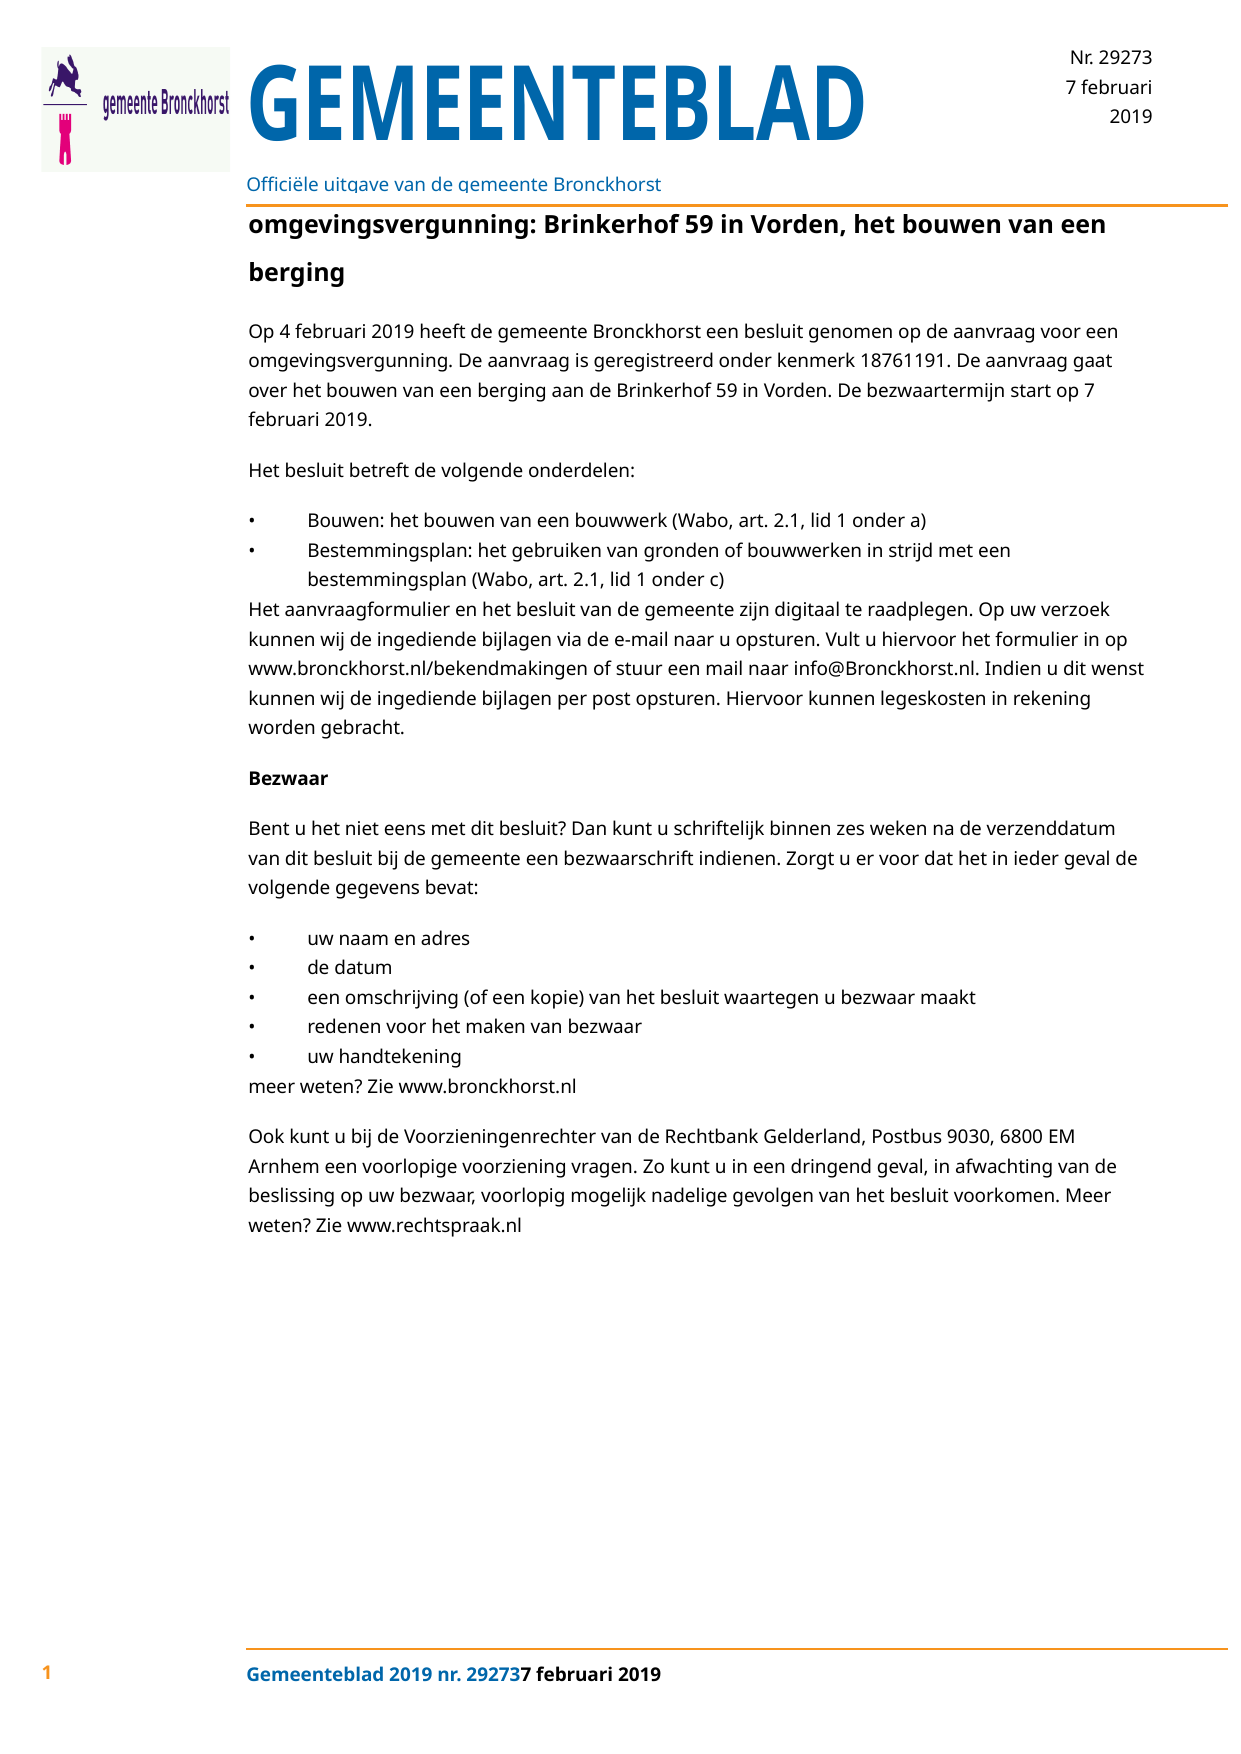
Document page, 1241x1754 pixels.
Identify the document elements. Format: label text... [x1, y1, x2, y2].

text Het besluit betreft de volgende onderdelen: [248, 457, 1152, 483]
list Bouwen: het bouwen van een bouwwerk (Wabo, art. 2.1, lid 1 onder a) [248, 507, 1152, 533]
text Ook kunt u bij de Voorzieningenrechter van de Rechtbank Gelderland, Postbus 9030, 6800 EM Arnhem een voorlopige voorziening vragen. Zo kunt u in een dringend geval, in afwachting van de beslissing op uw bezwaar, voorlopig mogelijk nadelige gevolgen van het besluit voorkomen. Meer weten? Zie www.rechtspraak.nl [248, 1123, 1152, 1238]
picture [41, 47, 231, 172]
list de datum [248, 954, 1152, 980]
list een omschrijving (of een kopie) van het besluit waartegen u bezwaar maakt [248, 984, 1152, 1010]
list uw naam en adres [248, 925, 1152, 951]
list Bestemmingsplan: het gebruiken van gronden of bouwwerken in strijd met een bestemmingsplan (Wabo, art. 2.1, lid 1 onder c) [248, 537, 1152, 592]
text omgevingsvergunning: Brinkerhof 59 in Vorden, het bouwen van een berging [248, 207, 1152, 288]
list redenen voor het maken van bezwaar [248, 1014, 1152, 1039]
text meer weten? Zie www.bronckhorst.nl [248, 1073, 1152, 1099]
text Het aanvraagformulier en het besluit van de gemeente zijn digitaal te raadplegen. Op uw verzoek kunnen wij de ingediende bijlagen via de e-mail naar u opsturen. Vult u hiervoor het formulier in op www.bronckhorst.nl/bekendmakingen of stuur een mail naar info@Bronckhorst.nl. Indien u dit wenst kunnen wij de ingediende bijlagen per post opsturen. Hiervoor kunnen legeskosten in rekening worden gebracht. [248, 596, 1152, 740]
text Bent u het niet eens met dit besluit? Dan kunt u schriftelijk binnen zes weken na de verzenddatum van dit besluit bij de gemeente een bezwaarschrift indienen. Zorgt u er voor dat het in ieder geval de volgende gegevens bevat: [248, 815, 1152, 900]
text Op 4 februari 2019 heeft de gemeente Bronckhorst een besluit genomen op de aanvraag voor een omgevingsvergunning. De aanvraag is geregistreerd onder kenmerk 18761191. De aanvraag gaat over het bouwen van een berging aan de Brinkerhof 59 in Vorden. De bezwaartermijn start op 7 februari 2019. [248, 318, 1152, 432]
text Bezwaar [248, 765, 1152, 791]
list uw handtekening [248, 1043, 1152, 1069]
